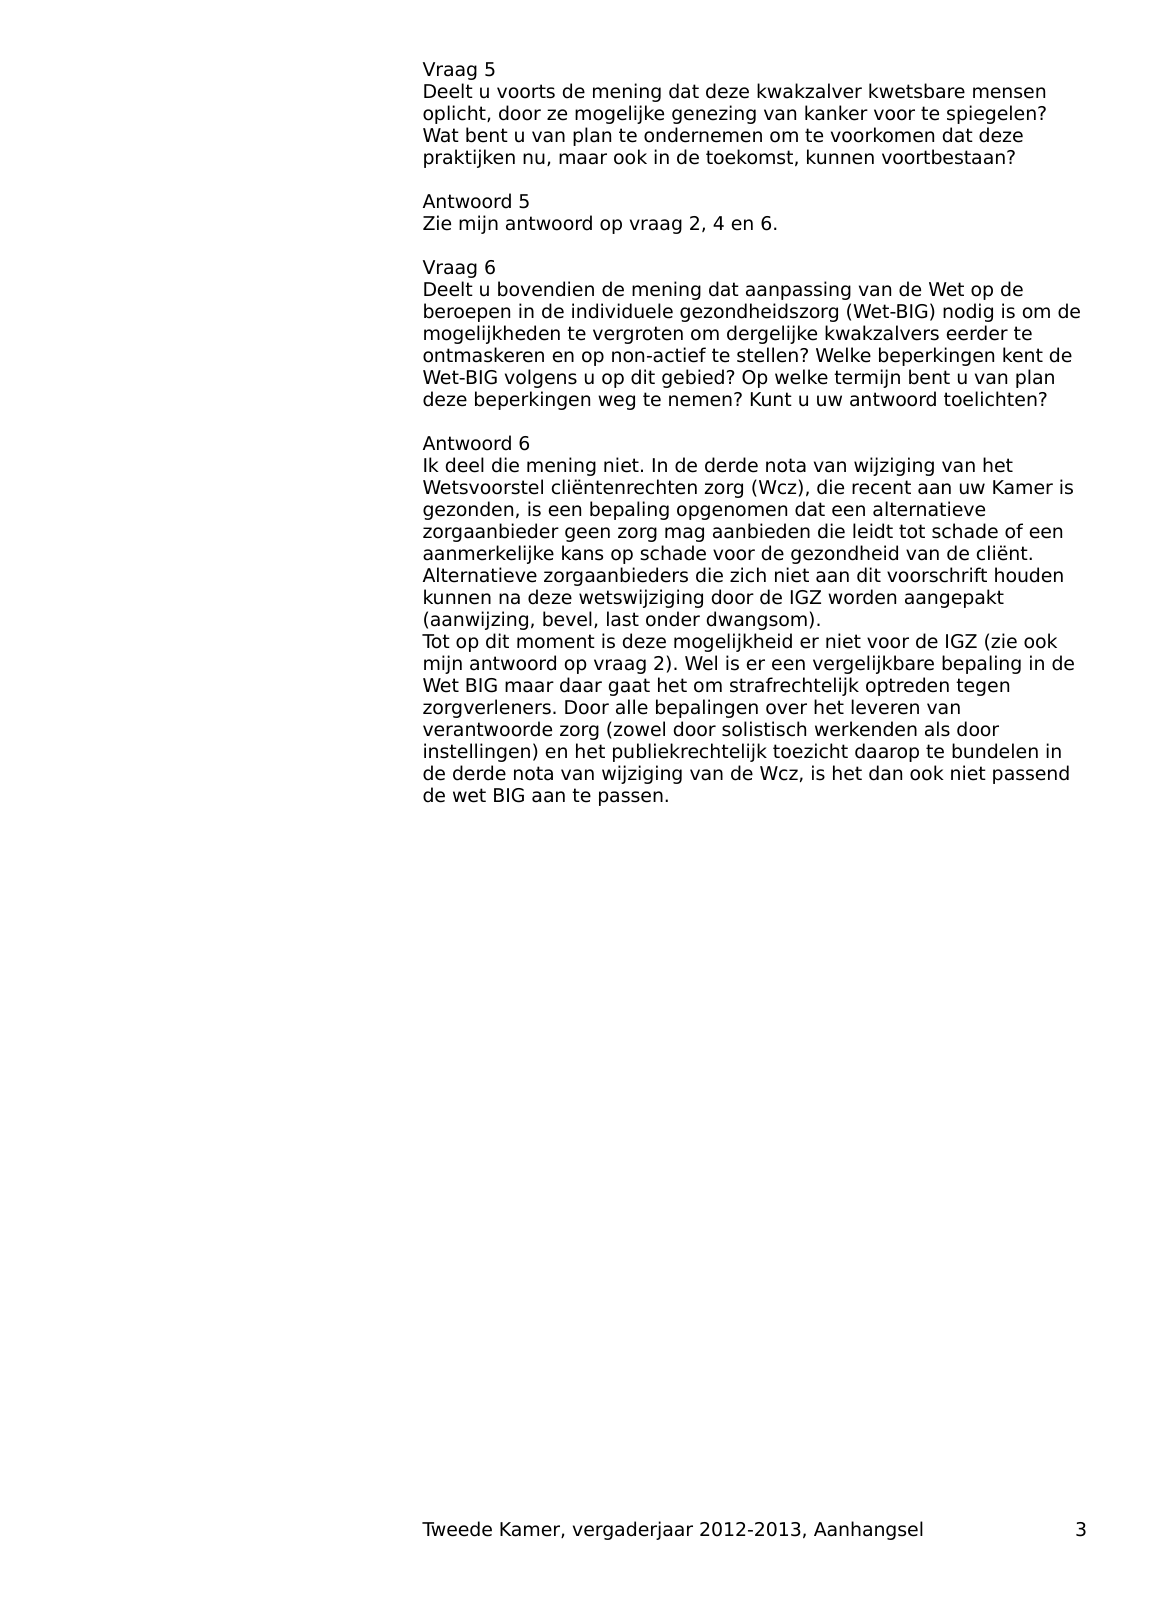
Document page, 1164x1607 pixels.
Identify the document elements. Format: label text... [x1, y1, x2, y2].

text Deelt u voorts de mening dat deze kwakzalver kwetsbare mensen oplicht, door ze mogelijke genezing van kanker voor te spiegelen? Wat bent u van plan te ondernemen om te voorkomen dat deze praktijken nu, maar ook in de toekomst, kunnen voortbestaan? [422, 81, 1087, 169]
text Tot op dit moment is deze mogelijkheid er niet voor de IGZ (zie ook mijn antwoord op vraag 2). Wel is er een vergelijkbare bepaling in de Wet BIG maar daar gaat het om strafrechtelijk optreden tegen zorgverleners. Door alle bepalingen over het leveren van verantwoorde zorg (zowel door solistisch werkenden als door instellingen) en het publiekrechtelijk toezicht daarop te bundelen in de derde nota van wijziging van de Wcz, is het dan ook niet passend de wet BIG aan te passen. [422, 631, 1087, 807]
text Deelt u bovendien de mening dat aanpassing van de Wet op de beroepen in de individuele gezondheidszorg (Wet-BIG) nodig is om de mogelijkheden te vergroten om dergelijke kwakzalvers eerder te ontmaskeren en op non-actief te stellen? Welke beperkingen kent de Wet-BIG volgens u op dit gebied? Op welke termijn bent u van plan deze beperkingen weg te nemen? Kunt u uw antwoord toelichten? [422, 279, 1087, 411]
text Vraag 5 [422, 59, 1087, 81]
text Antwoord 6 [422, 433, 1087, 455]
text Zie mijn antwoord op vraag 2, 4 en 6. [422, 213, 1087, 235]
text Ik deel die mening niet. In de derde nota van wijziging van het Wetsvoorstel cliëntenrechten zorg (Wcz), die recent aan uw Kamer is gezonden, is een bepaling opgenomen dat een alternatieve zorgaanbieder geen zorg mag aanbieden die leidt tot schade of een aanmerkelijke kans op schade voor de gezondheid van de cliënt. Alternatieve zorgaanbieders die zich niet aan dit voorschrift houden kunnen na deze wetswijziging door de IGZ worden aangepakt (aanwijzing, bevel, last onder dwangsom). [422, 455, 1087, 631]
text Vraag 6 [422, 257, 1087, 279]
text Antwoord 5 [422, 191, 1087, 213]
